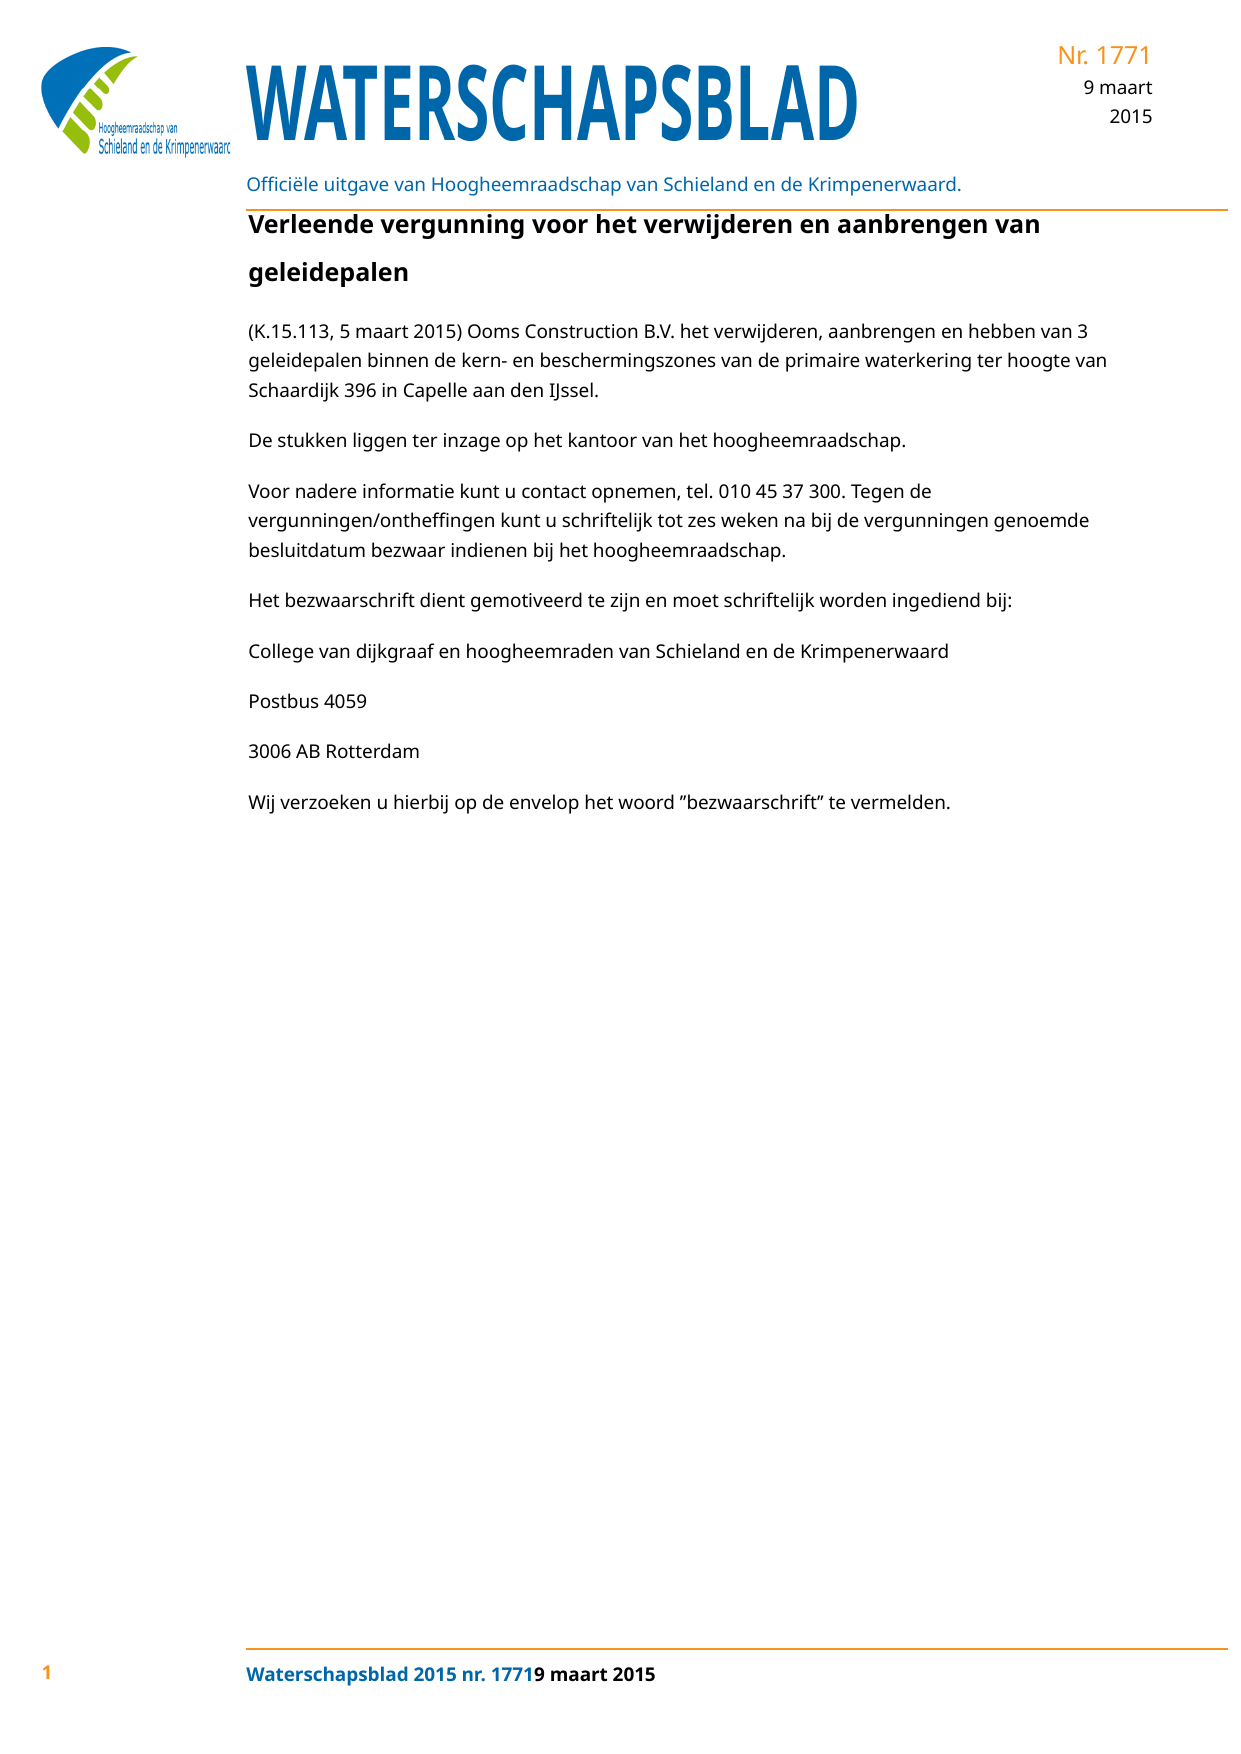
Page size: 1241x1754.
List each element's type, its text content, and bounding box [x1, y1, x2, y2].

text Postbus 4059 [248, 688, 1152, 714]
text 3006 AB Rotterdam [248, 739, 1152, 764]
text Voor nadere informatie kunt u contact opnemen, tel. 010 45 37 300. Tegen de vergunningen/ontheffingen kunt u schriftelijk tot zes weken na bij de vergunningen genoemde besluitdatum bezwaar indienen bij het hoogheemraadschap. [248, 478, 1152, 563]
text Verleende vergunning voor het verwijderen en aanbrengen van geleidepalen [248, 211, 1152, 288]
text Het bezwaarschrift dient gemotiveerd te zijn en moet schriftelijk worden ingediend bij: [248, 587, 1152, 613]
picture [41, 47, 231, 172]
text (K.15.113, 5 maart 2015) Ooms Construction B.V. het verwijderen, aanbrengen en hebben van 3 geleidepalen binnen de kern- en beschermingszones van de primaire waterkering ter hoogte van Schaardijk 396 in Capelle aan den IJssel. [248, 318, 1152, 403]
text De stukken liggen ter inzage op het kantoor van het hoogheemraadschap. [248, 427, 1152, 453]
text Wij verzoeken u hierbij op de envelop het woord ’’bezwaarschrift’’ te vermelden. [248, 789, 1152, 815]
text College van dijkgraaf en hoogheemraden van Schieland en de Krimpenerwaard [248, 638, 1152, 664]
